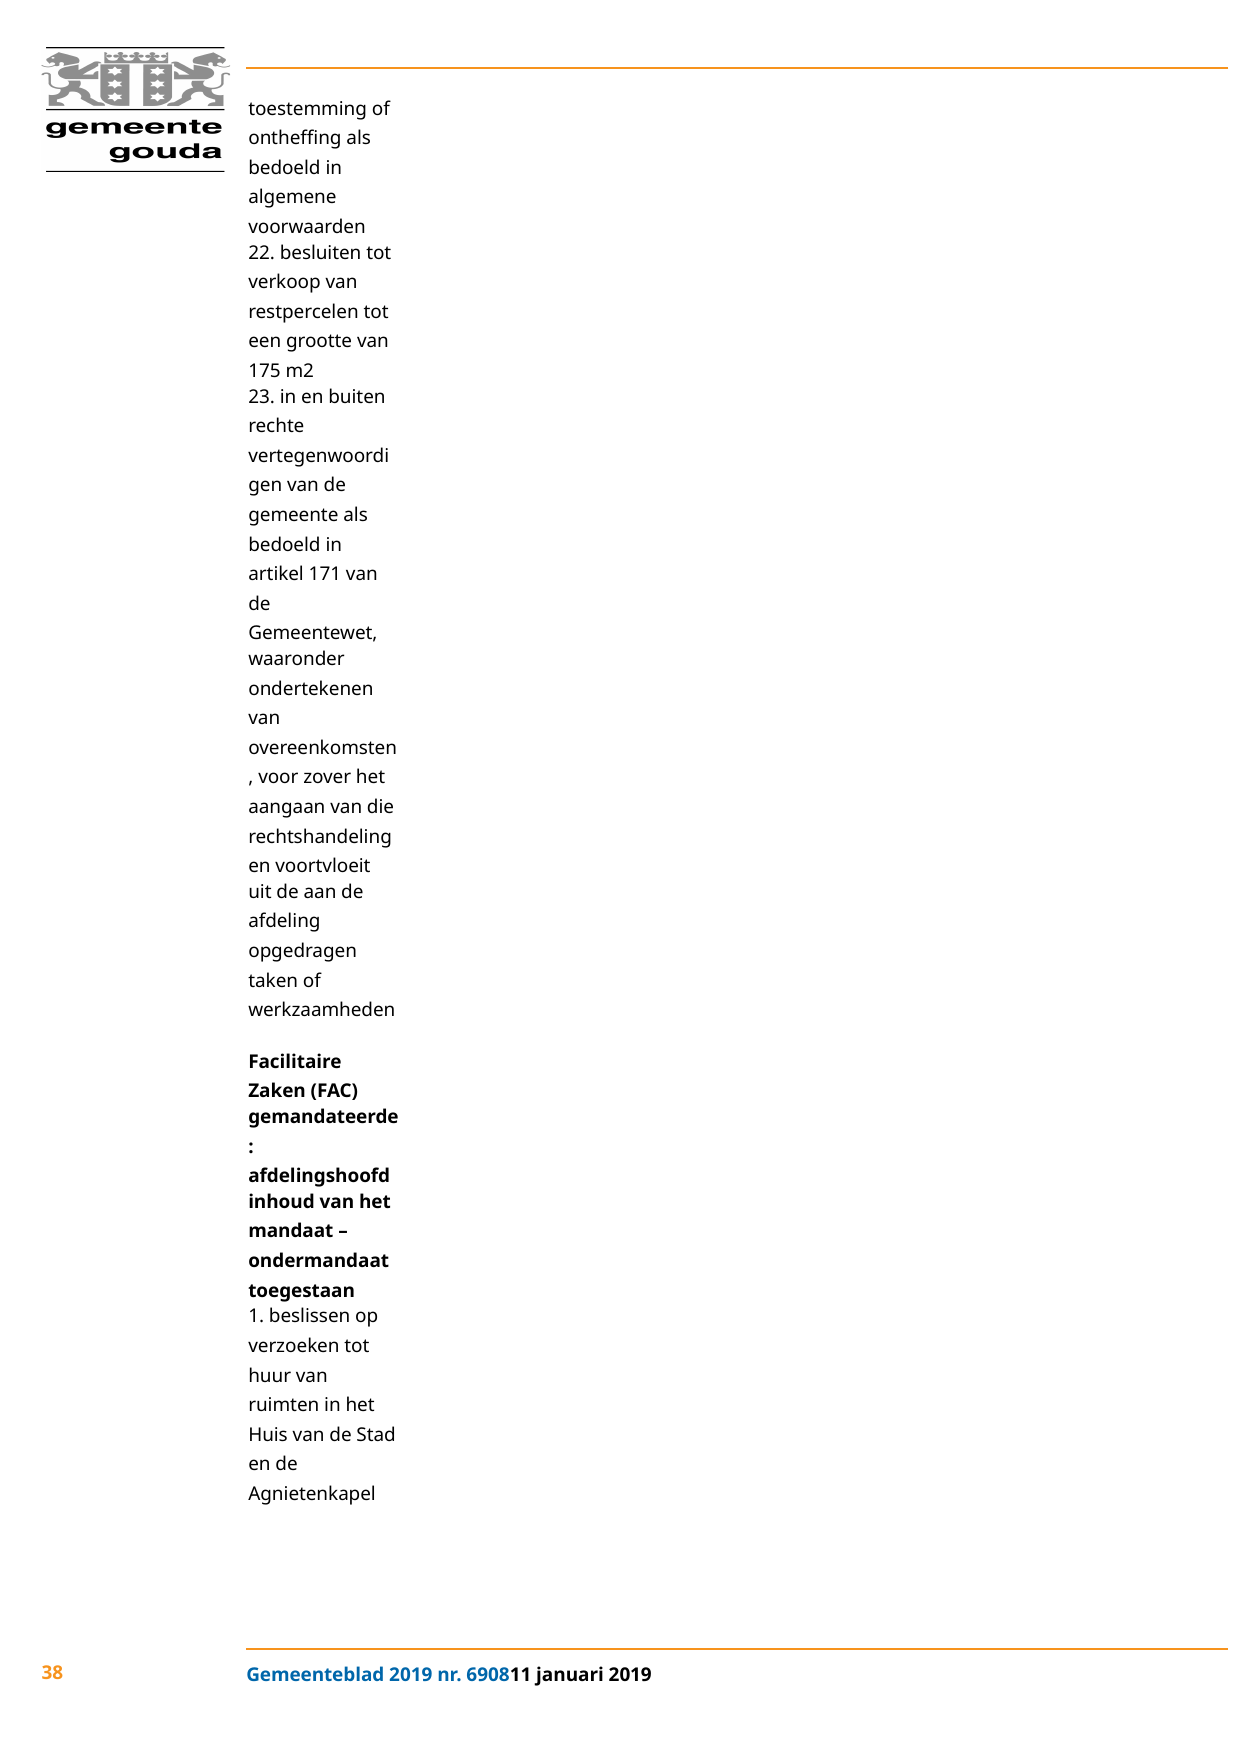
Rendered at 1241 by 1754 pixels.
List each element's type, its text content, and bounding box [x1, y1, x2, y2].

table_cell gemandateerde: afdelingshoofd [248, 1103, 398, 1188]
table_cell Facilitaire Zaken (FAC) [248, 1048, 398, 1103]
picture [41, 47, 231, 172]
table_cell uit de aan de afdeling opgedragen taken of werkzaamheden [248, 878, 398, 1022]
table_cell inhoud van het mandaat – ondermandaat toegestaan [248, 1188, 398, 1303]
table_cell 1. beslissen op verzoeken tot huur van ruimten in het Huis van de Stad en de Agnietenkapel [248, 1303, 398, 1506]
table_cell waaronder ondertekenen van overeenkomsten, voor zover het aangaan van die rechtshandelingen voortvloeit [248, 645, 398, 878]
table_cell [248, 1022, 398, 1048]
table_cell 23. in en buiten rechte vertegenwoordigen van de gemeente als bedoeld in artikel 171 van de Gemeentewet, [248, 383, 398, 645]
table_cell 22. besluiten tot verkoop van restpercelen tot een grootte van 175 m2 [248, 239, 398, 383]
table_cell toestemming of ontheffing als bedoeld in algemene voorwaarden [248, 95, 398, 239]
